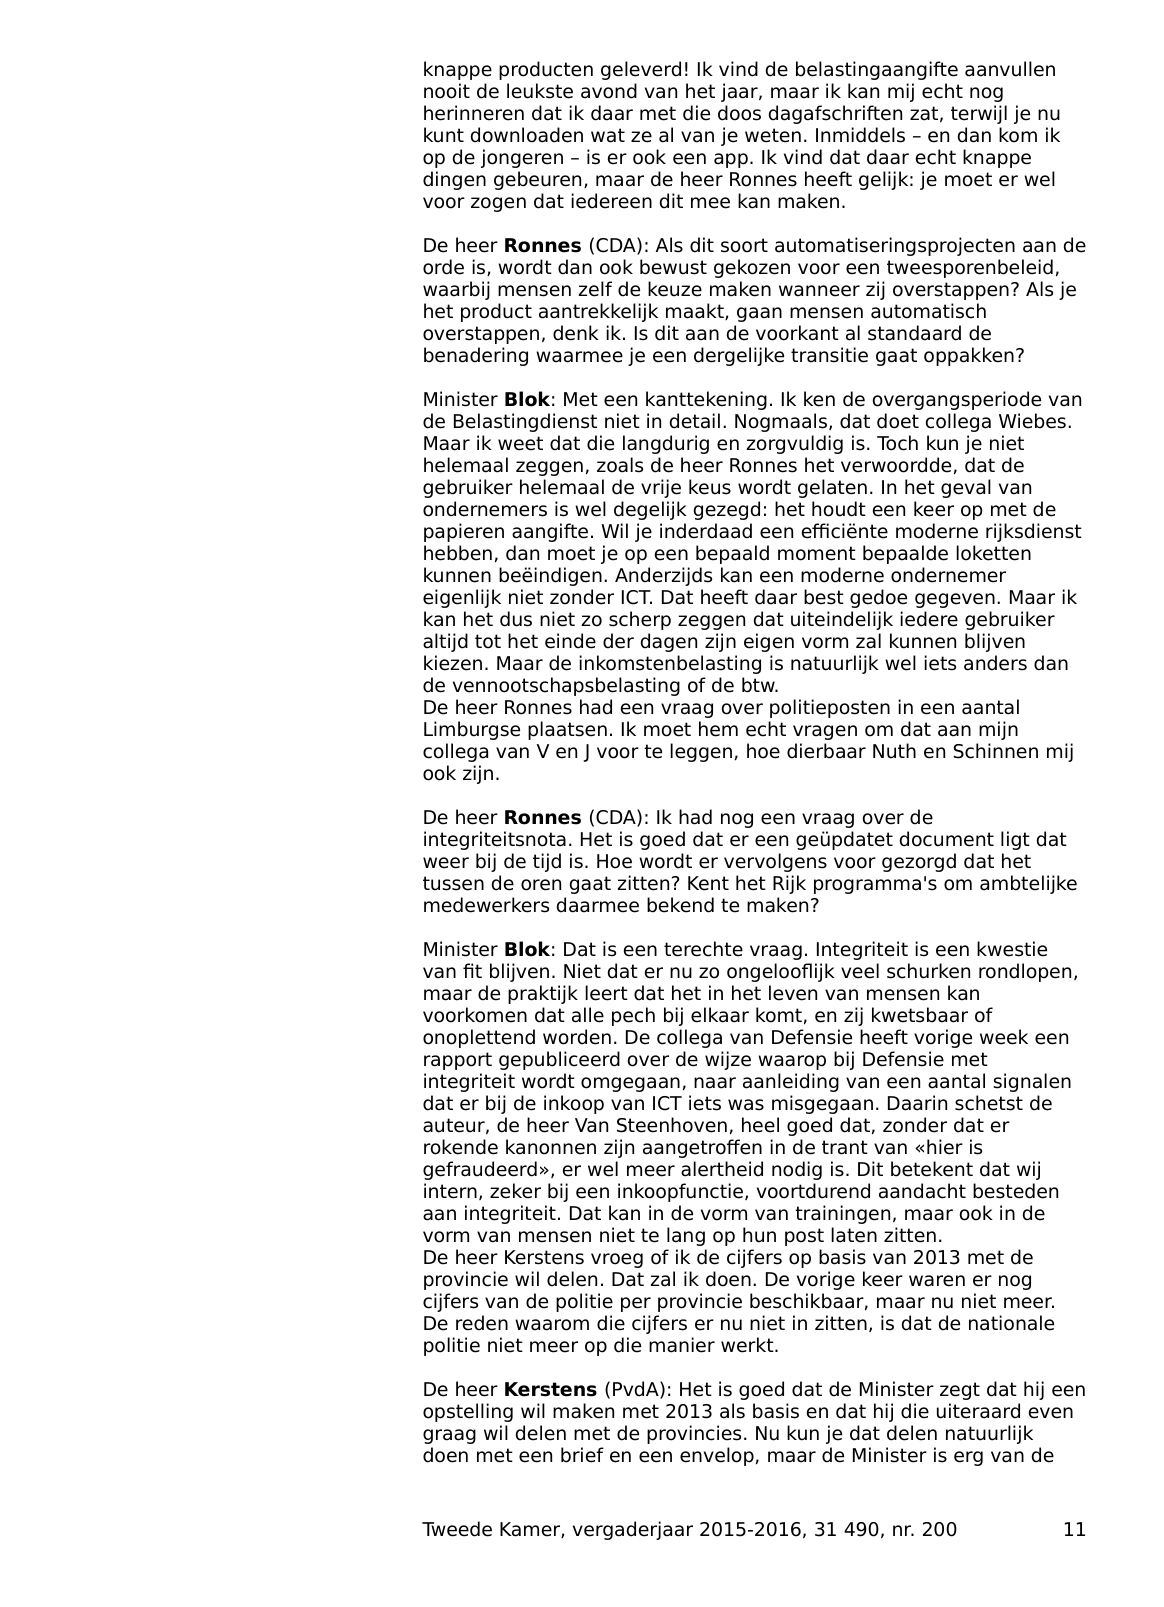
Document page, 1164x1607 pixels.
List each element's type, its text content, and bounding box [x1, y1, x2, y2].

text De heer Kerstens vroeg of ik de cijfers op basis van 2013 met de provincie wil delen. Dat zal ik doen. De vorige keer waren er nog cijfers van de politie per provincie beschikbaar, maar nu niet meer. De reden waarom die cijfers er nu niet in zitten, is dat de nationale politie niet meer op die manier werkt. [422, 1247, 1087, 1357]
text Minister Blok: Dat is een terechte vraag. Integriteit is een kwestie van fit blijven. Niet dat er nu zo ongelooflijk veel schurken rondlopen, maar de praktijk leert dat het in het leven van mensen kan voorkomen dat alle pech bij elkaar komt, en zij kwetsbaar of onoplettend worden. De collega van Defensie heeft vorige week een rapport gepubliceerd over de wijze waarop bij Defensie met integriteit wordt omgegaan, naar aanleiding van een aantal signalen dat er bij de inkoop van ICT iets was misgegaan. Daarin schetst de auteur, de heer Van Steenhoven, heel goed dat, zonder dat er rokende kanonnen zijn aangetroffen in de trant van «hier is gefraudeerd», er wel meer alertheid nodig is. Dit betekent dat wij intern, zeker bij een inkoopfunctie, voortdurend aandacht besteden aan integriteit. Dat kan in de vorm van trainingen, maar ook in de vorm van mensen niet te lang op hun post laten zitten. [422, 939, 1087, 1247]
text De heer Ronnes (CDA): Ik had nog een vraag over de integriteitsnota. Het is goed dat er een geüpdatet document ligt dat weer bij de tijd is. Hoe wordt er vervolgens voor gezorgd dat het tussen de oren gaat zitten? Kent het Rijk programma's om ambtelijke medewerkers daarmee bekend te maken? [422, 807, 1087, 917]
text De heer Kerstens (PvdA): Het is goed dat de Minister zegt dat hij een opstelling wil maken met 2013 als basis en dat hij die uiteraard even graag wil delen met de provincies. Nu kun je dat delen natuurlijk doen met een brief en een envelop, maar de Minister is erg van de [422, 1379, 1087, 1467]
text Minister Blok: Met een kanttekening. Ik ken de overgangsperiode van de Belastingdienst niet in detail. Nogmaals, dat doet collega Wiebes. Maar ik weet dat die langdurig en zorgvuldig is. Toch kun je niet helemaal zeggen, zoals de heer Ronnes het verwoordde, dat de gebruiker helemaal de vrije keus wordt gelaten. In het geval van ondernemers is wel degelijk gezegd: het houdt een keer op met de papieren aangifte. Wil je inderdaad een efficiënte moderne rijksdienst hebben, dan moet je op een bepaald moment bepaalde loketten kunnen beëindigen. Anderzijds kan een moderne ondernemer eigenlijk niet zonder ICT. Dat heeft daar best gedoe gegeven. Maar ik kan het dus niet zo scherp zeggen dat uiteindelijk iedere gebruiker altijd tot het einde der dagen zijn eigen vorm zal kunnen blijven kiezen. Maar de inkomstenbelasting is natuurlijk wel iets anders dan de vennootschapsbelasting of de btw. [422, 389, 1087, 697]
text knappe producten geleverd! Ik vind de belastingaangifte aanvullen nooit de leukste avond van het jaar, maar ik kan mij echt nog herinneren dat ik daar met die doos dagafschriften zat, terwijl je nu kunt downloaden wat ze al van je weten. Inmiddels – en dan kom ik op de jongeren – is er ook een app. Ik vind dat daar echt knappe dingen gebeuren, maar de heer Ronnes heeft gelijk: je moet er wel voor zogen dat iedereen dit mee kan maken. [422, 59, 1087, 213]
text De heer Ronnes (CDA): Als dit soort automatiseringsprojecten aan de orde is, wordt dan ook bewust gekozen voor een tweesporenbeleid, waarbij mensen zelf de keuze maken wanneer zij overstappen? Als je het product aantrekkelijk maakt, gaan mensen automatisch overstappen, denk ik. Is dit aan de voorkant al standaard de benadering waarmee je een dergelijke transitie gaat oppakken? [422, 235, 1087, 367]
text De heer Ronnes had een vraag over politieposten in een aantal Limburgse plaatsen. Ik moet hem echt vragen om dat aan mijn collega van V en J voor te leggen, hoe dierbaar Nuth en Schinnen mij ook zijn. [422, 697, 1087, 785]
